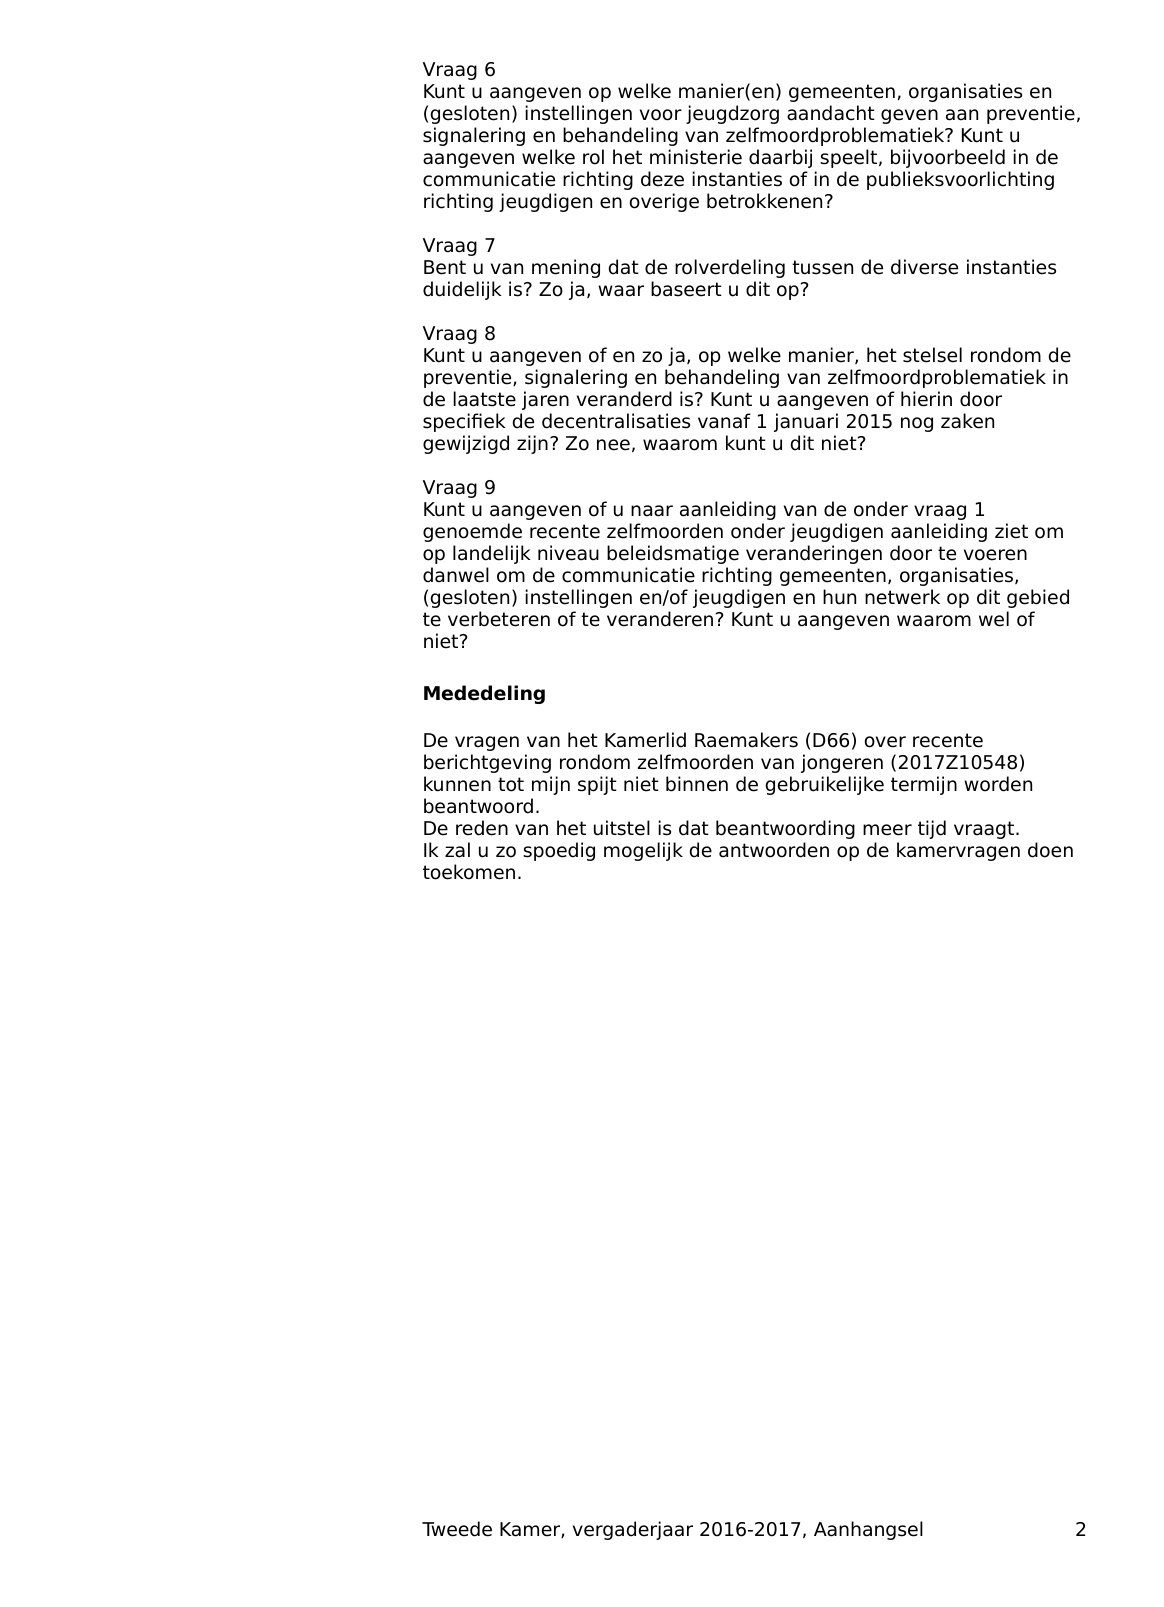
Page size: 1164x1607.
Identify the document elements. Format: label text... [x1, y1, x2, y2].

text Vraag 7 [422, 235, 1087, 257]
text Kunt u aangeven of en zo ja, op welke manier, het stelsel rondom de preventie, signalering en behandeling van zelfmoordproblematiek in de laatste jaren veranderd is? Kunt u aangeven of hierin door specifiek de decentralisaties vanaf 1 januari 2015 nog zaken gewijzigd zijn? Zo nee, waarom kunt u dit niet? [422, 345, 1087, 455]
text De reden van het uitstel is dat beantwoording meer tijd vraagt. [422, 818, 1087, 840]
text De vragen van het Kamerlid Raemakers (D66) over recente berichtgeving rondom zelfmoorden van jongeren (2017Z10548) kunnen tot mijn spijt niet binnen de gebruikelijke termijn worden beantwoord. [422, 730, 1087, 818]
text Vraag 9 [422, 477, 1087, 499]
text Ik zal u zo spoedig mogelijk de antwoorden op de kamervragen doen toekomen. [422, 840, 1087, 884]
text Vraag 8 [422, 323, 1087, 345]
text Bent u van mening dat de rolverdeling tussen de diverse instanties duidelijk is? Zo ja, waar baseert u dit op? [422, 257, 1087, 301]
text Vraag 6 [422, 59, 1087, 81]
text Kunt u aangeven op welke manier(en) gemeenten, organisaties en (gesloten) instellingen voor jeugdzorg aandacht geven aan preventie, signalering en behandeling van zelfmoordproblematiek? Kunt u aangeven welke rol het ministerie daarbij speelt, bijvoorbeeld in de communicatie richting deze instanties of in de publieksvoorlichting richting jeugdigen en overige betrokkenen? [422, 81, 1087, 213]
subtitle Mededeling [422, 683, 1087, 705]
text Kunt u aangeven of u naar aanleiding van de onder vraag 1 genoemde recente zelfmoorden onder jeugdigen aanleiding ziet om op landelijk niveau beleidsmatige veranderingen door te voeren danwel om de communicatie richting gemeenten, organisaties, (gesloten) instellingen en/of jeugdigen en hun netwerk op dit gebied te verbeteren of te veranderen? Kunt u aangeven waarom wel of niet? [422, 499, 1087, 653]
